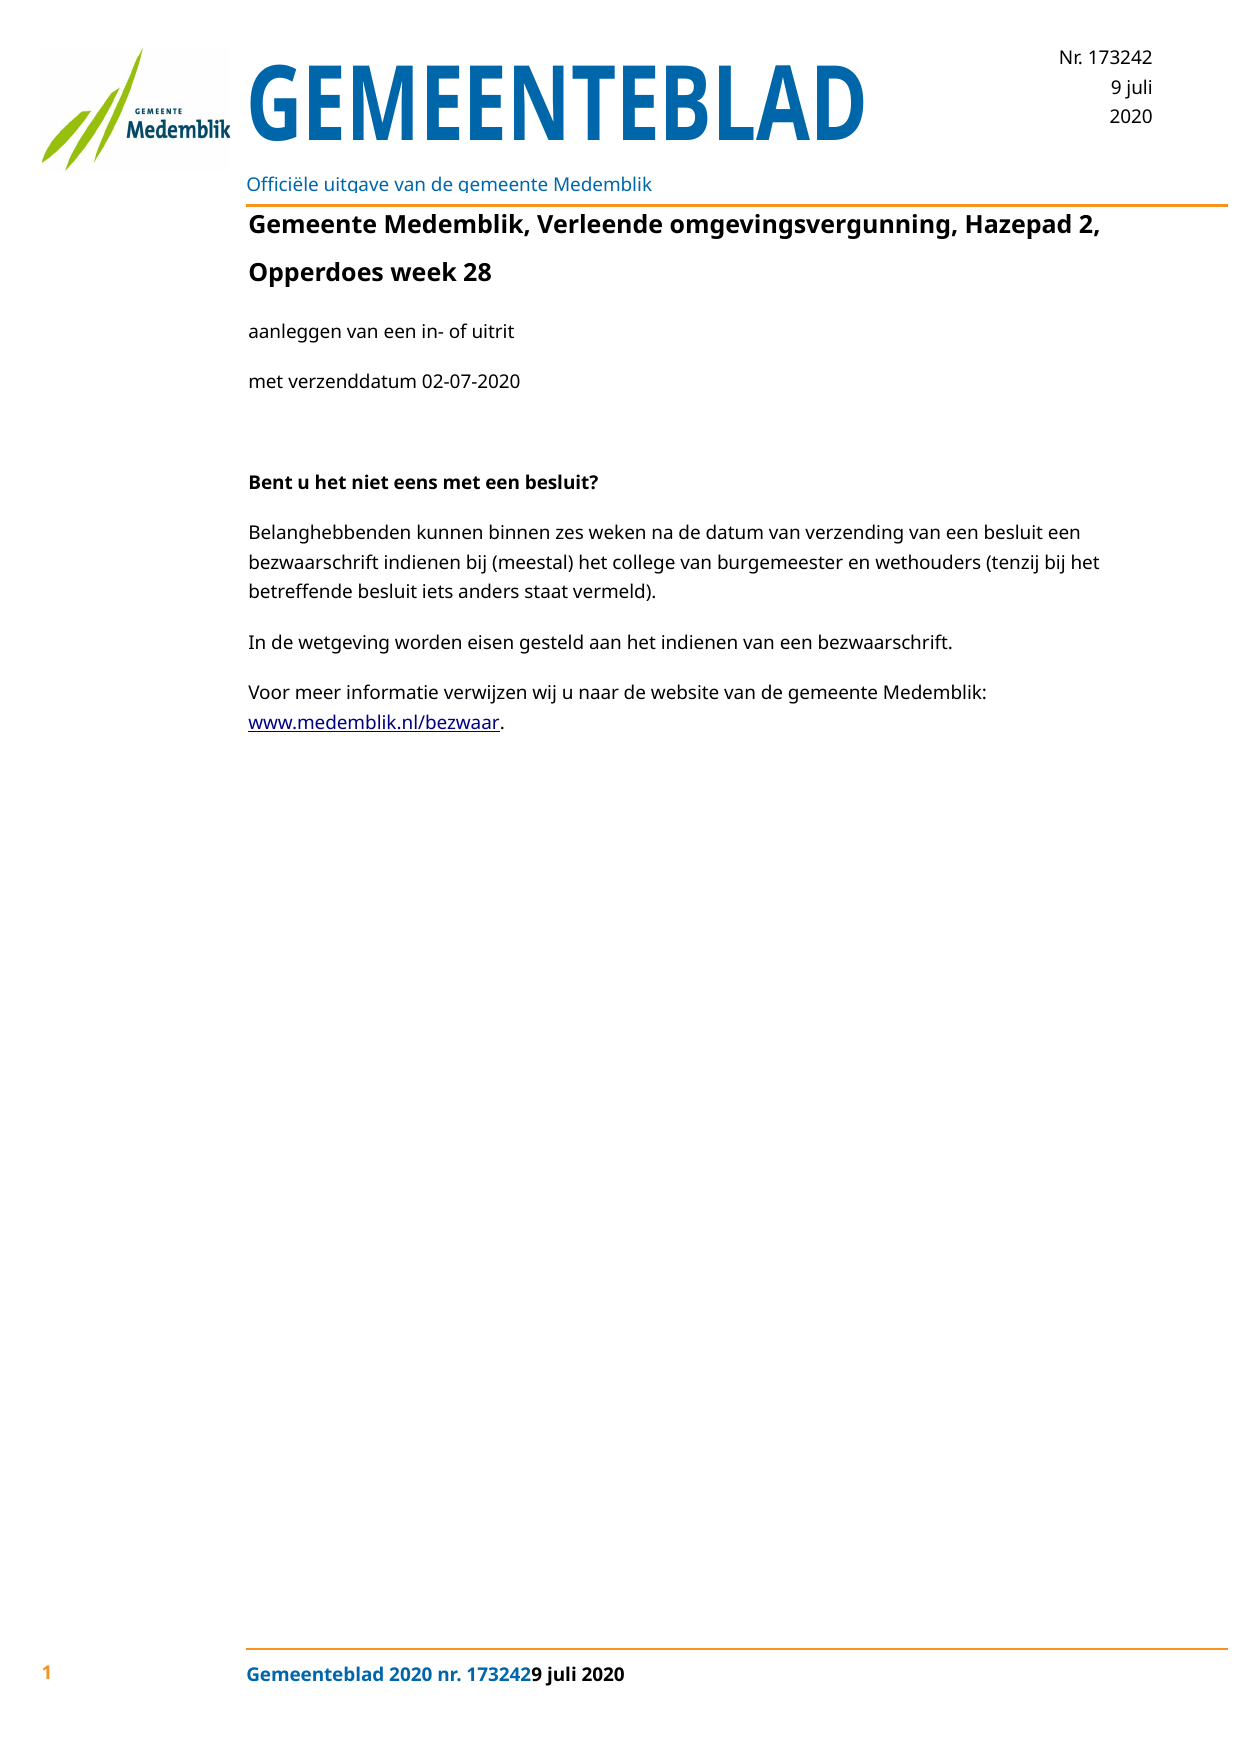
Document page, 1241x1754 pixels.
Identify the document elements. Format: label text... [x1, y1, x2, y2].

picture [41, 47, 231, 172]
text Voor meer informatie verwijzen wij u naar de website van de gemeente Medemblik: www.medemblik.nl/bezwaar. [248, 679, 1152, 735]
text met verzenddatum 02-07-2020 [248, 368, 1152, 394]
text In de wetgeving worden eisen gesteld aan het indienen van een bezwaarschrift. [248, 629, 1152, 655]
text aanleggen van een in- of uitrit [248, 318, 1152, 344]
text Belanghebbenden kunnen binnen zes weken na de datum van verzending van een besluit een bezwaarschrift indienen bij (meestal) het college van burgemeester en wethouders (tenzij bij het betreffende besluit iets anders staat vermeld). [248, 519, 1152, 604]
text Bent u het niet eens met een besluit? [248, 469, 1152, 495]
text Gemeente Medemblik, Verleende omgevingsvergunning, Hazepad 2, Opperdoes week 28 [248, 207, 1152, 288]
